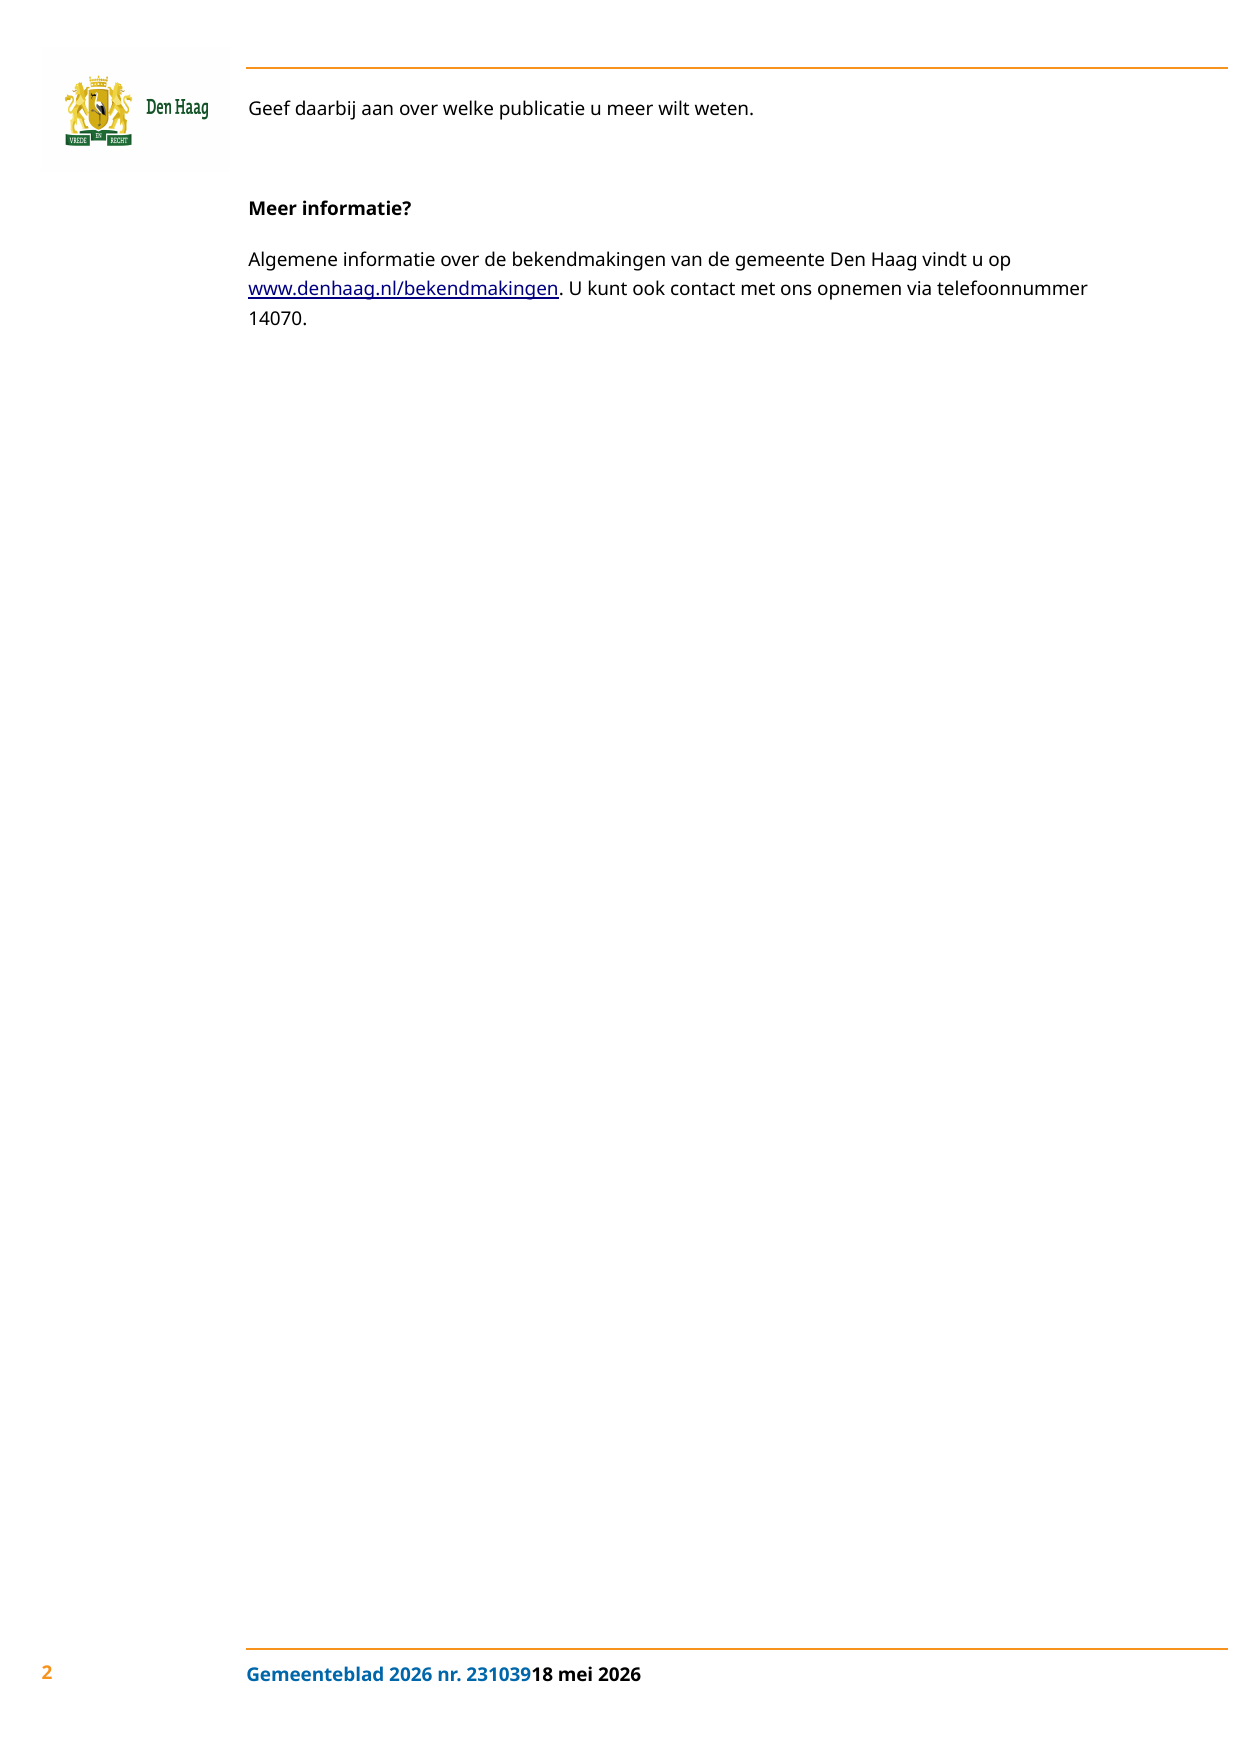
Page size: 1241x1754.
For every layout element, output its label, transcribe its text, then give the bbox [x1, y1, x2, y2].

text Algemene informatie over de bekendmakingen van de gemeente Den Haag vindt u op www.denhaag.nl/bekendmakingen. U kunt ook contact met ons opnemen via telefoonnummer 14070. [248, 246, 1152, 331]
text Geef daarbij aan over welke publicatie u meer wilt weten. [248, 95, 1152, 121]
text Meer informatie? [248, 196, 1152, 221]
picture [41, 47, 231, 172]
